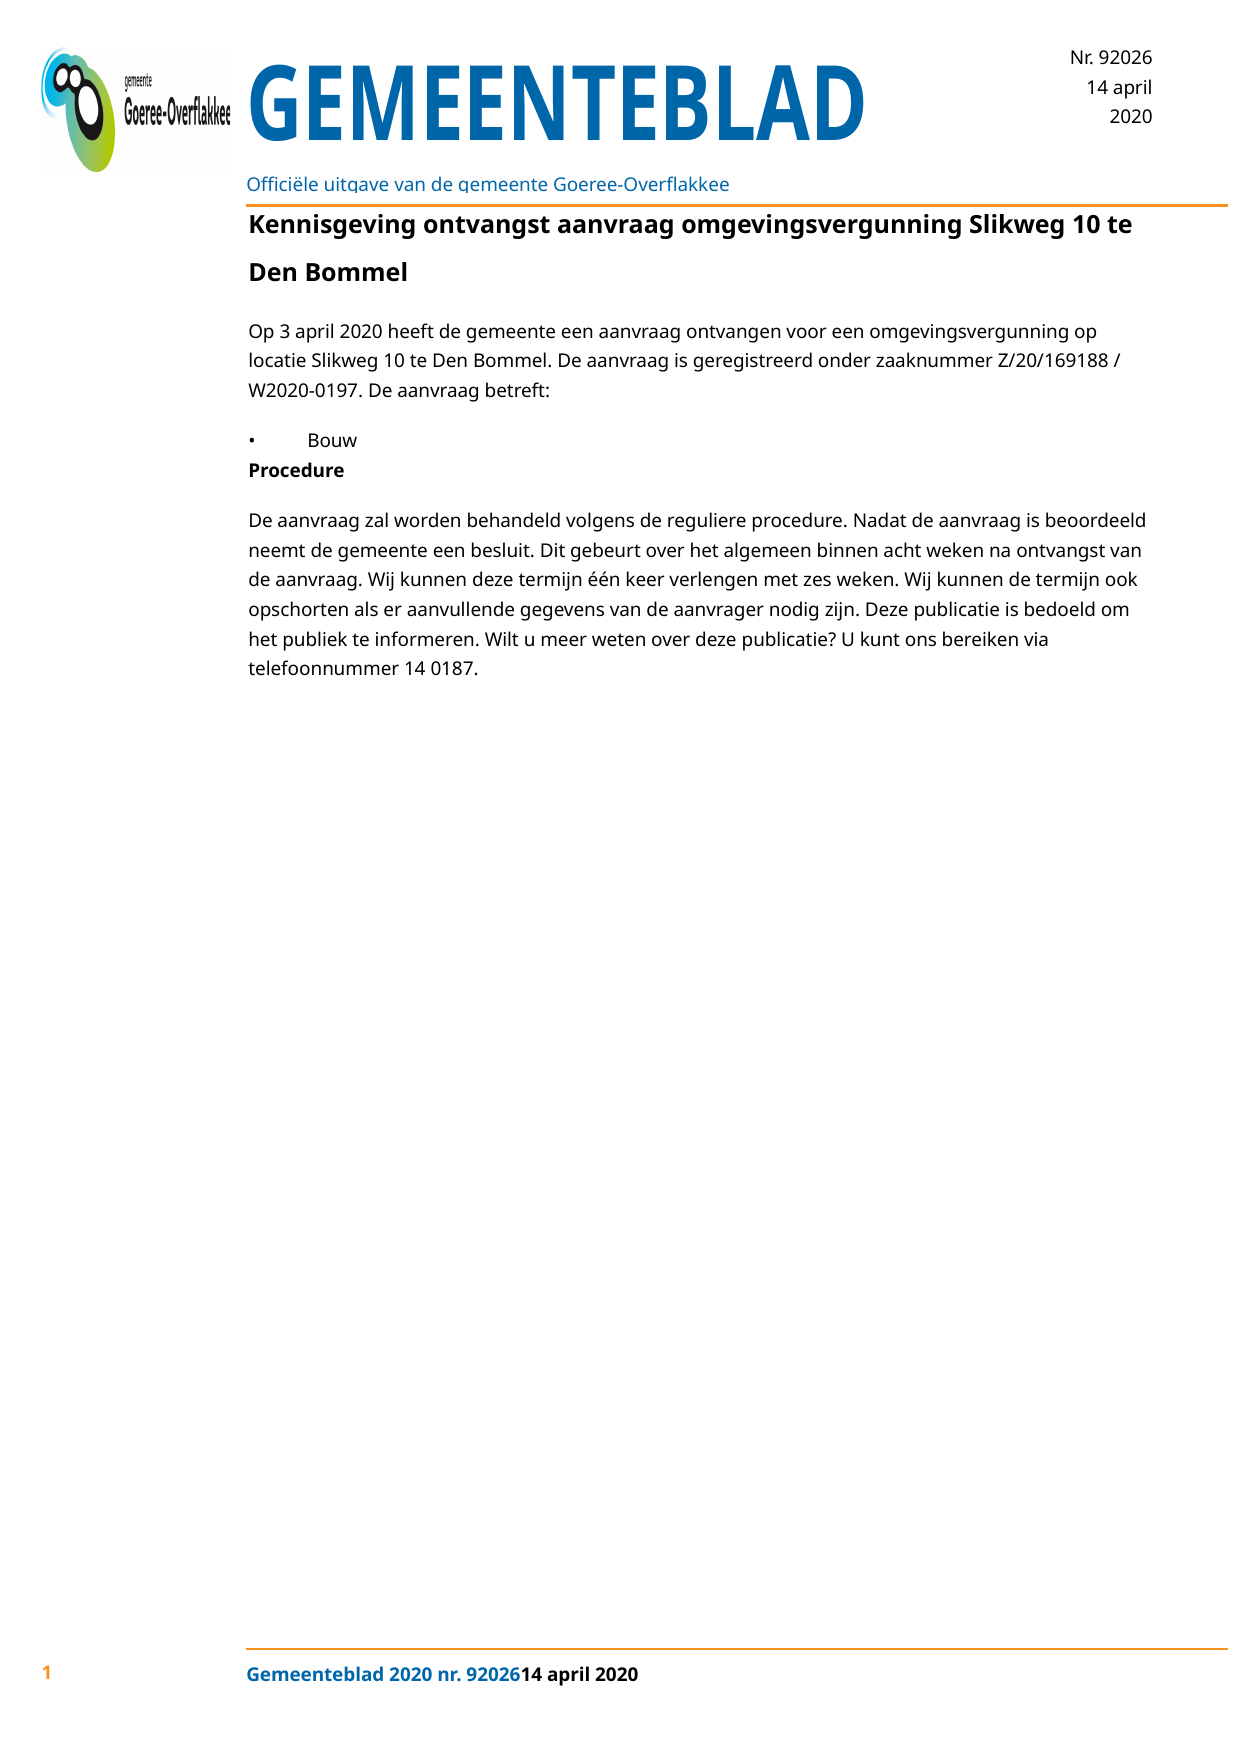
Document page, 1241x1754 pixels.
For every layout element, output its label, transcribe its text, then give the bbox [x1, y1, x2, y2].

text Op 3 april 2020 heeft de gemeente een aanvraag ontvangen voor een omgevingsvergunning op locatie Slikweg 10 te Den Bommel. De aanvraag is geregistreerd onder zaaknummer Z/20/169188 / W2020-0197. De aanvraag betreft: [248, 318, 1152, 403]
list Bouw [248, 427, 1152, 453]
text De aanvraag zal worden behandeld volgens de reguliere procedure. Nadat de aanvraag is beoordeeld neemt de gemeente een besluit. Dit gebeurt over het algemeen binnen acht weken na ontvangst van de aanvraag. Wij kunnen deze termijn één keer verlengen met zes weken. Wij kunnen de termijn ook opschorten als er aanvullende gegevens van de aanvrager nodig zijn. Deze publicatie is bedoeld om het publiek te informeren. Wilt u meer weten over deze publicatie? U kunt ons bereiken via telefoonnummer 14 0187. [248, 507, 1152, 681]
picture [41, 47, 231, 172]
text Kennisgeving ontvangst aanvraag omgevingsvergunning Slikweg 10 te Den Bommel [248, 207, 1152, 288]
text Procedure [248, 457, 1152, 483]
